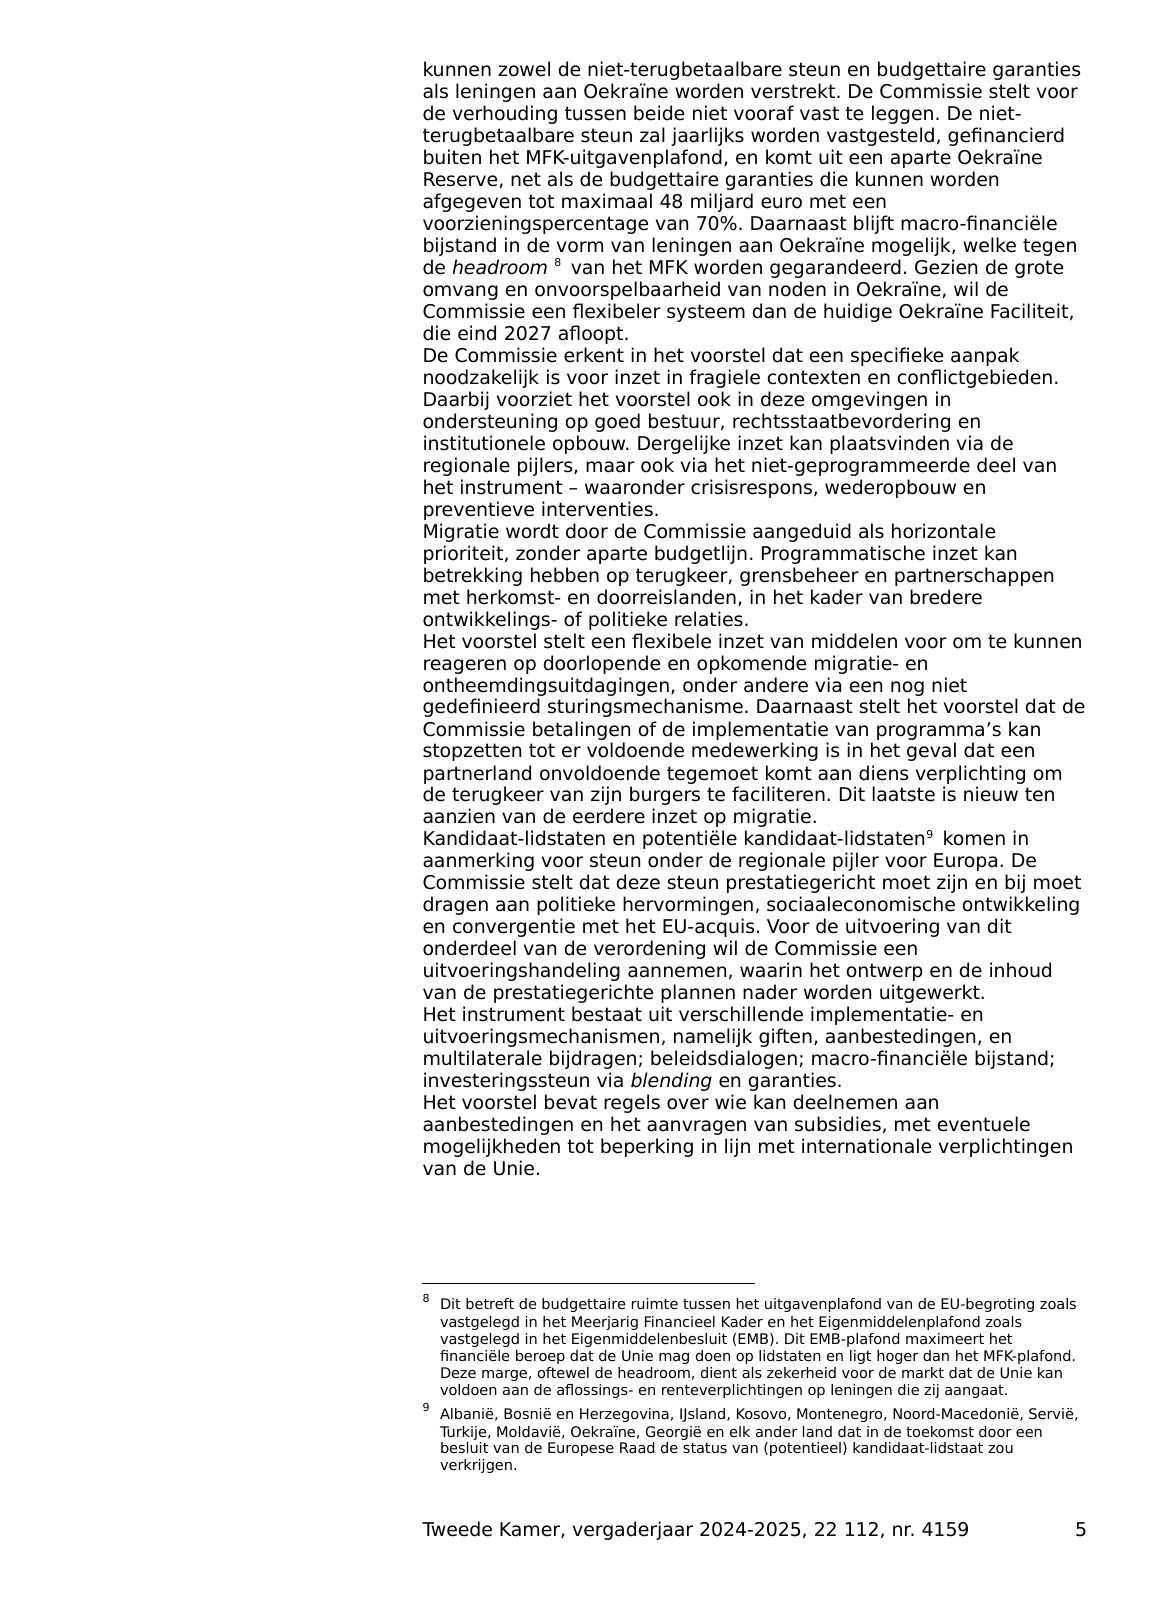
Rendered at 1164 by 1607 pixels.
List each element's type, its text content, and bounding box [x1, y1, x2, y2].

text De Commissie erkent in het voorstel dat een specifieke aanpak noodzakelijk is voor inzet in fragiele contexten en conflictgebieden. Daarbij voorziet het voorstel ook in deze omgevingen in ondersteuning op goed bestuur, rechtsstaatbevordering en institutionele opbouw. Dergelijke inzet kan plaatsvinden via de regionale pijlers, maar ook via het niet-geprogrammeerde deel van het instrument – waaronder crisisrespons, wederopbouw en preventieve interventies. [422, 345, 1087, 521]
text kunnen zowel de niet-terugbetaalbare steun en budgettaire garanties als leningen aan Oekraïne worden verstrekt. De Commissie stelt voor de verhouding tussen beide niet vooraf vast te leggen. De niet-terugbetaalbare steun zal jaarlijks worden vastgesteld, gefinancierd buiten het MFK-uitgavenplafond, en komt uit een aparte Oekraïne Reserve, net als de budgettaire garanties die kunnen worden afgegeven tot maximaal 48 miljard euro met een voorzieningspercentage van 70%. Daarnaast blijft macro-financiële bijstand in de vorm van leningen aan Oekraïne mogelijk, welke tegen de headroom van het MFK worden gegarandeerd. Gezien de grote omvang en onvoorspelbaarheid van noden in Oekraïne, wil de Commissie een flexibeler systeem dan de huidige Oekraïne Faciliteit, die eind 2027 afloopt. [422, 59, 1087, 345]
text Het voorstel stelt een flexibele inzet van middelen voor om te kunnen reageren op doorlopende en opkomende migratie- en ontheemdingsuitdagingen, onder andere via een nog niet gedefinieerd sturingsmechanisme. Daarnaast stelt het voorstel dat de Commissie betalingen of de implementatie van programma’s kan stopzetten tot er voldoende medewerking is in het geval dat een partnerland onvoldoende tegemoet komt aan diens verplichting om de terugkeer van zijn burgers te faciliteren. Dit laatste is nieuw ten aanzien van de eerdere inzet op migratie. [422, 631, 1087, 828]
text Albanië, Bosnië en Herzegovina, IJsland, Kosovo, Montenegro, Noord-Macedonië, Servië, Turkije, Moldavië, Oekraïne, Georgië en elk ander land dat in de toekomst door een besluit van de Europese Raad de status van (potentieel) kandidaat-lidstaat zou verkrijgen. [422, 1402, 1087, 1474]
text Dit betreft de budgettaire ruimte tussen het uitgavenplafond van de EU-begroting zoals vastgelegd in het Meerjarig Financieel Kader en het Eigenmiddelenplafond zoals vastgelegd in het Eigenmiddelenbesluit (EMB). Dit EMB-plafond maximeert het financiële beroep dat de Unie mag doen op lidstaten en ligt hoger dan het MFK-plafond. Deze marge, oftewel de headroom, dient als zekerheid voor de markt dat de Unie kan voldoen aan de aflossings- en renteverplichtingen op leningen die zij aangaat. [422, 1292, 1087, 1399]
text Migratie wordt door de Commissie aangeduid als horizontale prioriteit, zonder aparte budgetlijn. Programmatische inzet kan betrekking hebben op terugkeer, grensbeheer en partnerschappen met herkomst- en doorreislanden, in het kader van bredere ontwikkelings- of politieke relaties. [422, 521, 1087, 631]
text Het voorstel bevat regels over wie kan deelnemen aan aanbestedingen en het aanvragen van subsidies, met eventuele mogelijkheden tot beperking in lijn met internationale verplichtingen van de Unie. [422, 1092, 1087, 1180]
text Kandidaat-lidstaten en potentiële kandidaat-lidstaten komen in aanmerking voor steun onder de regionale pijler voor Europa. De Commissie stelt dat deze steun prestatiegericht moet zijn en bij moet dragen aan politieke hervormingen, sociaaleconomische ontwikkeling en convergentie met het EU-acquis. Voor de uitvoering van dit onderdeel van de verordening wil de Commissie een uitvoeringshandeling aannemen, waarin het ontwerp en de inhoud van de prestatiegerichte plannen nader worden uitgewerkt. [422, 828, 1087, 1004]
text Het instrument bestaat uit verschillende implementatie- en uitvoeringsmechanismen, namelijk giften, aanbestedingen, en multilaterale bijdragen; beleidsdialogen; macro-financiële bijstand; investeringssteun via blending en garanties. [422, 1004, 1087, 1092]
